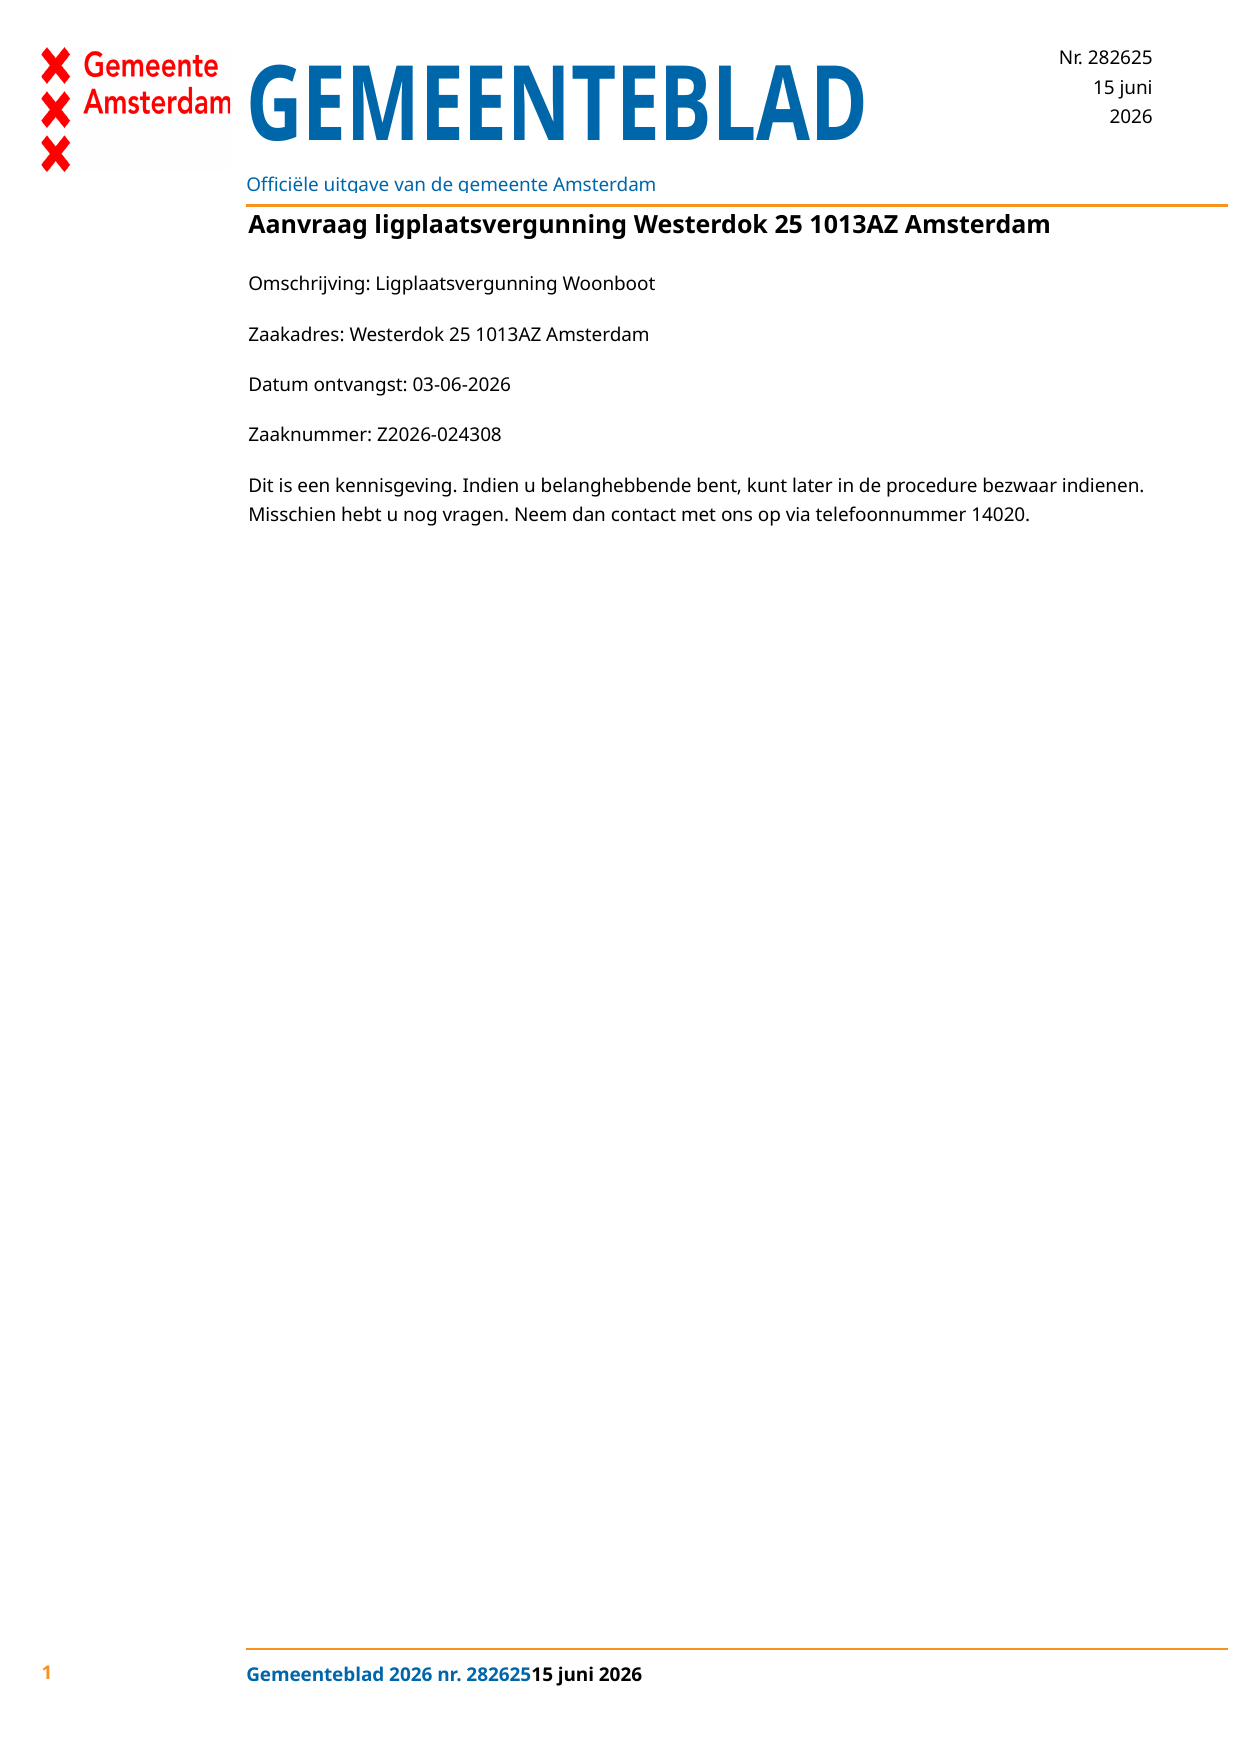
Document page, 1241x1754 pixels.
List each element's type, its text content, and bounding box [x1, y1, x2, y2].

text Omschrijving: Ligplaatsvergunning Woonboot [248, 270, 1152, 296]
text Zaaknummer: Z2026-024308 [248, 422, 1152, 447]
text Aanvraag ligplaatsvergunning Westerdok 25 1013AZ Amsterdam [248, 207, 1152, 241]
picture [41, 47, 231, 172]
text Datum ontvangst: 03-06-2026 [248, 371, 1152, 397]
text Zaakadres: Westerdok 25 1013AZ Amsterdam [248, 321, 1152, 346]
text Dit is een kennisgeving. Indien u belanghebbende bent, kunt later in de procedure bezwaar indienen. Misschien hebt u nog vragen. Neem dan contact met ons op via telefoonnummer 14020. [248, 472, 1152, 527]
